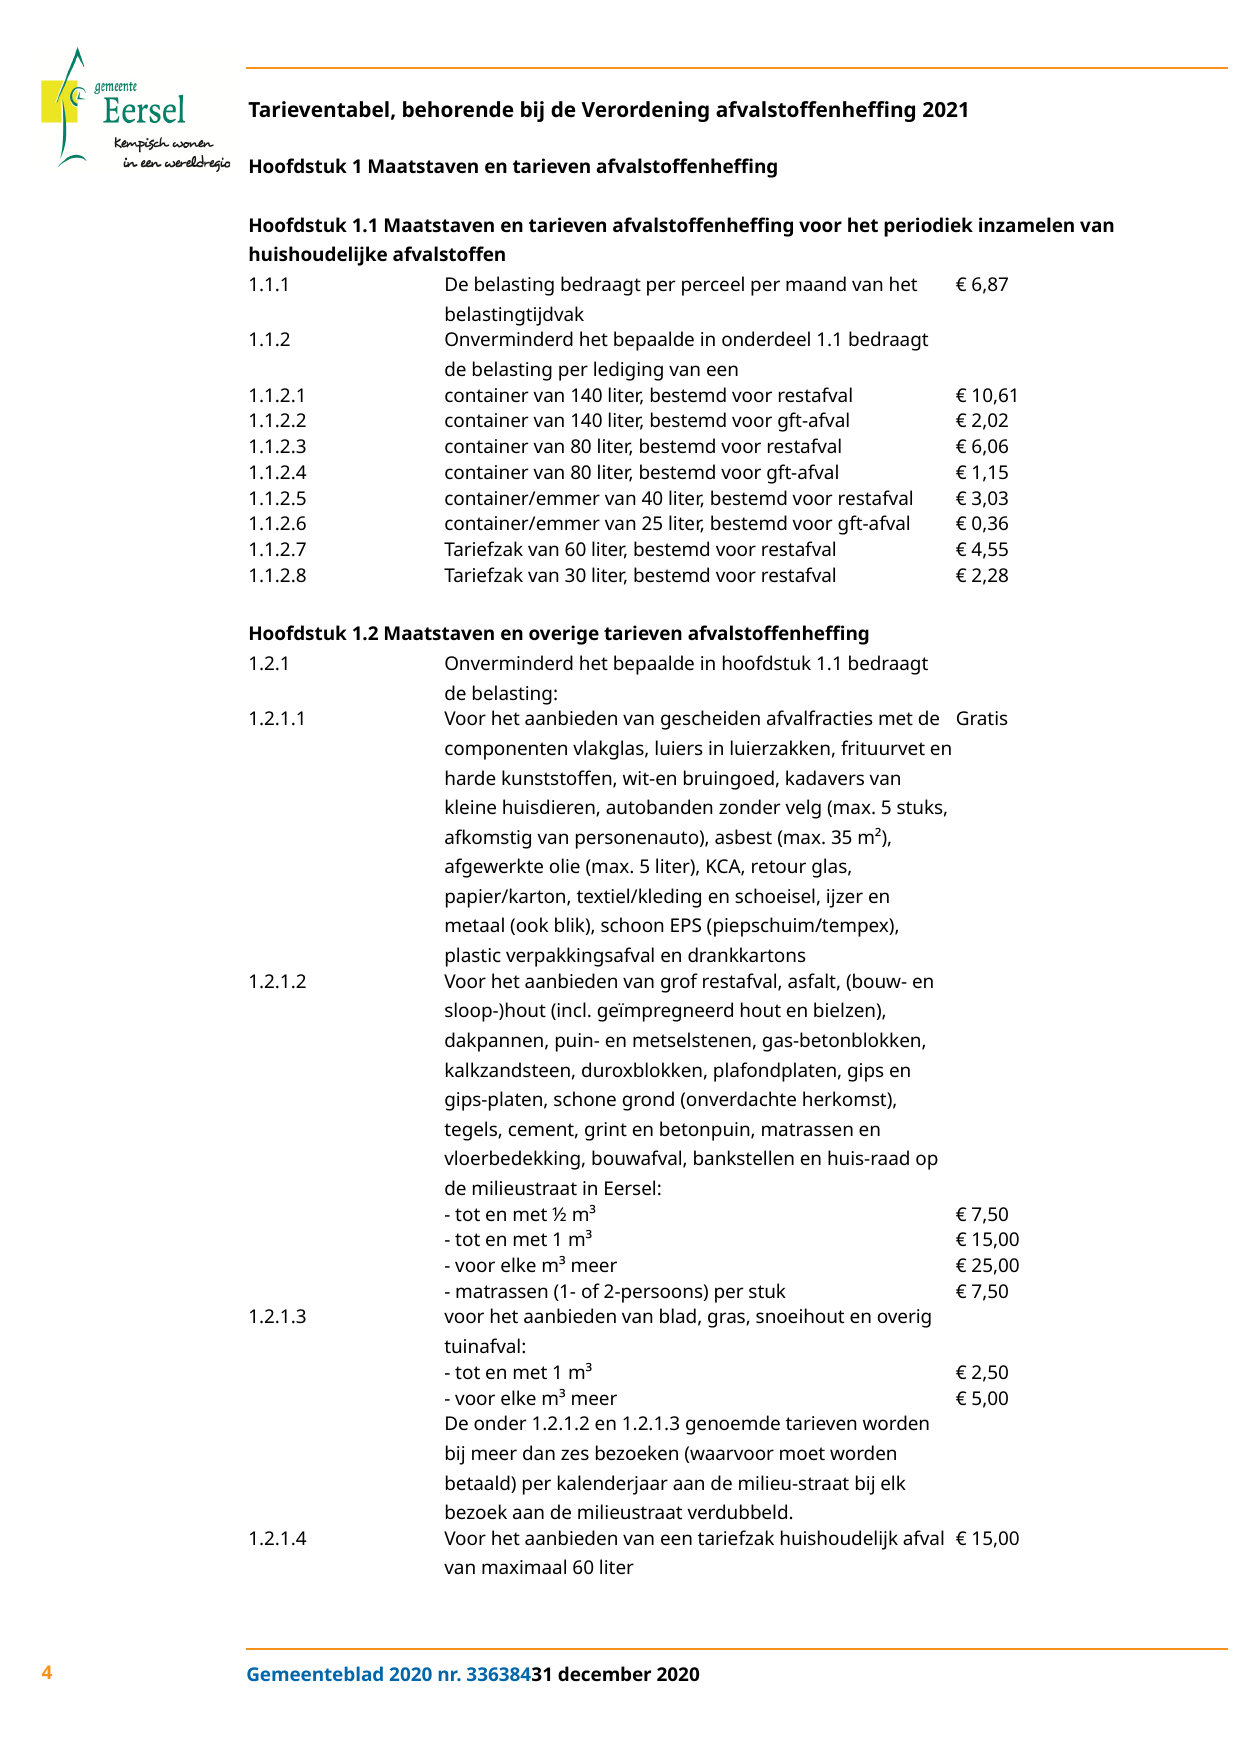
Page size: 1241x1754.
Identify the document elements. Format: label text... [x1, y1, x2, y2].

table_cell [248, 1201, 444, 1227]
table_cell Tariefzak van 30 liter, bestemd voor restafval [444, 562, 956, 588]
table_cell container van 140 liter, bestemd voor restafval [444, 382, 956, 408]
table_header 1.1.1 [248, 271, 444, 327]
table_cell € 10,61 [956, 382, 1152, 408]
table_cell container van 80 liter, bestemd voor gft-afval [444, 459, 956, 485]
table_cell € 6,06 [956, 434, 1152, 459]
table_cell € 15,00 [956, 1525, 1152, 1580]
table_cell 1.1.2.7 [248, 536, 444, 562]
table_cell € 15,00 [956, 1227, 1152, 1252]
table_cell € 4,55 [956, 536, 1152, 562]
text Hoofdstuk 1.2 Maatstaven en overige tarieven afvalstoffenheffing [248, 621, 1152, 646]
table_cell Voor het aanbieden van gescheiden afvalfracties met de componenten vlakglas, luiers in luierzakken, frituurvet en harde kunststoffen, wit-en bruingoed, kadavers van kleine huisdieren, autobanden zonder velg (max. 5 stuks, afkomstig van personenauto), asbest (max. 35 m²), afgewerkte olie (max. 5 liter), KCA, retour glas, papier/karton, textiel/kleding en schoeisel, ijzer en metaal (ook blik), schoon EPS (piepschuim/tempex), plastic verpakkingsafval en drankkartons [444, 706, 956, 968]
table_cell container van 80 liter, bestemd voor restafval [444, 434, 956, 459]
table_cell [248, 1385, 444, 1411]
table_cell - voor elke m³ meer [444, 1252, 956, 1278]
table_cell - matrassen (1- of 2-persoons) per stuk [444, 1278, 956, 1304]
table_cell 1.1.2 [248, 327, 444, 382]
table_cell 1.2.1.3 [248, 1304, 444, 1359]
table_cell 1.1.2.1 [248, 382, 444, 408]
table_header [956, 650, 1152, 706]
table_header De belasting bedraagt per perceel per maand van het belastingtijdvak [444, 271, 956, 327]
table_cell container/emmer van 40 liter, bestemd voor restafval [444, 485, 956, 511]
table_cell - voor elke m³ meer [444, 1385, 956, 1411]
table_header € 6,87 [956, 271, 1152, 327]
table_cell Voor het aanbieden van grof restafval, asfalt, (bouw- en sloop-)hout (incl. geïmpregneerd hout en bielzen), dakpannen, puin- en metselstenen, gas-betonblokken, kalkzandsteen, duroxblokken, plafondplaten, gips en gips-platen, schone grond (onverdachte herkomst), tegels, cement, grint en betonpuin, matrassen en vloerbedekking, bouwafval, bankstellen en huis-raad op de milieustraat in Eersel: [444, 968, 956, 1201]
table_cell Voor het aanbieden van een tariefzak huishoudelijk afval van maximaal 60 liter [444, 1525, 956, 1580]
text Tarieventabel, behorende bij de Verordening afvalstoffenheffing 2021 [248, 95, 1152, 123]
table_cell 1.1.2.6 [248, 511, 444, 536]
table_cell 1.1.2.8 [248, 562, 444, 588]
text Hoofdstuk 1.1 Maatstaven en tarieven afvalstoffenheffing voor het periodiek inzamelen van huishoudelijke afvalstoffen [248, 212, 1152, 267]
table_cell De onder 1.2.1.2 en 1.2.1.3 genoemde tarieven worden bij meer dan zes bezoeken (waarvoor moet worden betaald) per kalenderjaar aan de milieu-straat bij elk bezoek aan de milieustraat verdubbeld. [444, 1411, 956, 1525]
table_cell [248, 1252, 444, 1278]
table_cell [248, 1227, 444, 1252]
table_cell [248, 1278, 444, 1304]
table_cell Gratis [956, 706, 1152, 968]
table_cell container/emmer van 25 liter, bestemd voor gft-afval [444, 511, 956, 536]
table_cell € 25,00 [956, 1252, 1152, 1278]
table_cell € 5,00 [956, 1385, 1152, 1411]
table_cell 1.1.2.3 [248, 434, 444, 459]
table_cell [956, 1304, 1152, 1359]
table_cell voor het aanbieden van blad, gras, snoeihout en overig tuinafval: [444, 1304, 956, 1359]
table_cell 1.2.1.2 [248, 968, 444, 1201]
table_cell € 2,02 [956, 408, 1152, 433]
table_cell € 1,15 [956, 459, 1152, 485]
table_cell Onverminderd het bepaalde in onderdeel 1.1 bedraagt de belasting per lediging van een [444, 327, 956, 382]
table_cell 1.2.1.1 [248, 706, 444, 968]
table_cell - tot en met 1 m³ [444, 1227, 956, 1252]
table_cell [956, 327, 1152, 382]
table_cell - tot en met 1 m³ [444, 1359, 956, 1385]
picture [41, 47, 231, 172]
table_cell € 7,50 [956, 1278, 1152, 1304]
table_cell € 2,28 [956, 562, 1152, 588]
table_cell Tariefzak van 60 liter, bestemd voor restafval [444, 536, 956, 562]
table_cell 1.2.1.4 [248, 1525, 444, 1580]
table_cell 1.1.2.4 [248, 459, 444, 485]
table_header 1.2.1 [248, 650, 444, 706]
table_cell 1.1.2.2 [248, 408, 444, 433]
table_cell container van 140 liter, bestemd voor gft-afval [444, 408, 956, 433]
table_cell € 0,36 [956, 511, 1152, 536]
table_cell [956, 968, 1152, 1201]
table_cell € 3,03 [956, 485, 1152, 511]
table_cell [248, 1359, 444, 1385]
text Hoofdstuk 1 Maatstaven en tarieven afvalstoffenheffing [248, 153, 1152, 179]
table_header Onverminderd het bepaalde in hoofdstuk 1.1 bedraagt de belasting: [444, 650, 956, 706]
table_cell - tot en met ½ m³ [444, 1201, 956, 1227]
table_cell € 7,50 [956, 1201, 1152, 1227]
table_cell 1.1.2.5 [248, 485, 444, 511]
table_cell [956, 1411, 1152, 1525]
table_cell [248, 1411, 444, 1525]
table_cell € 2,50 [956, 1359, 1152, 1385]
